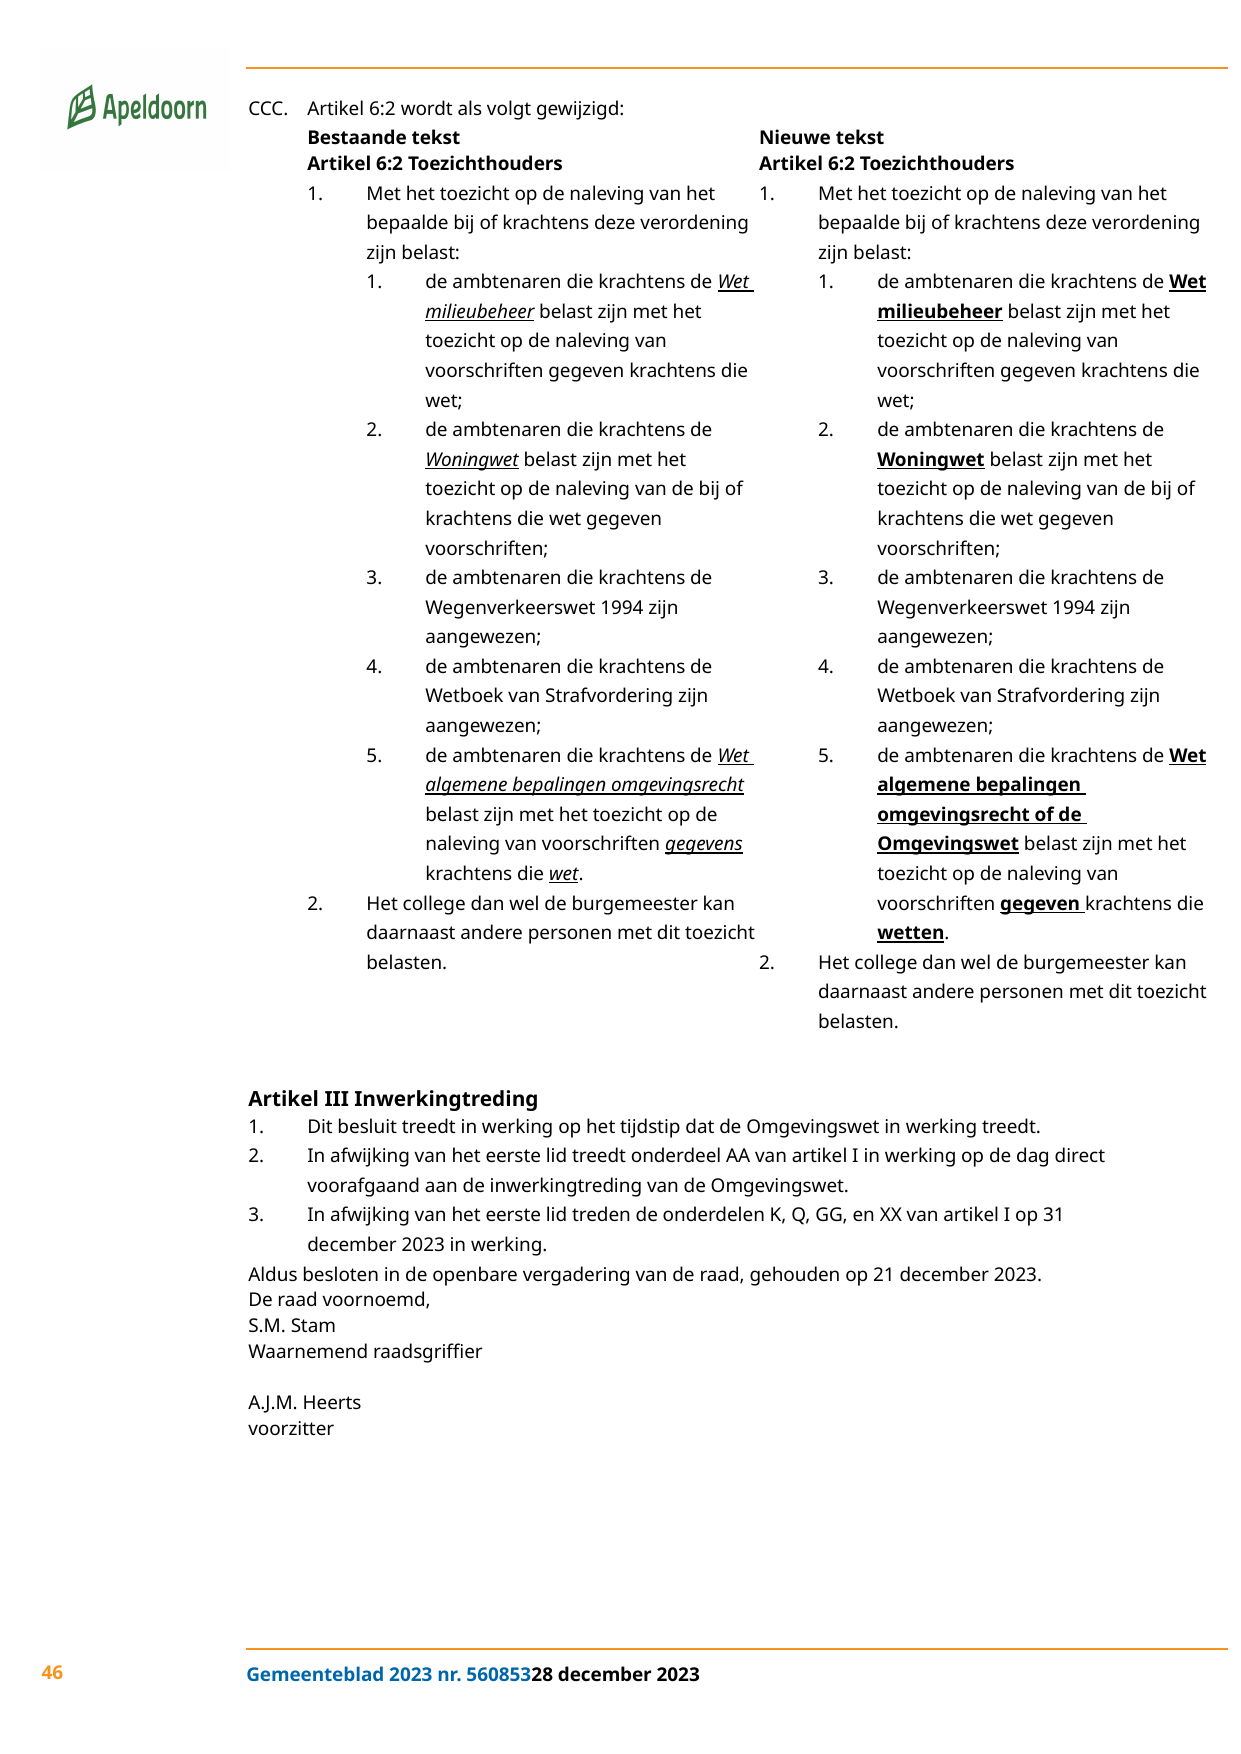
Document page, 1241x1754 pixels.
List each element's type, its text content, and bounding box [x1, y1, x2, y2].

table_header Nieuwe tekst [759, 125, 1211, 150]
text A.J.M. Heerts [248, 1389, 1152, 1415]
text S.M. Stam [248, 1312, 1152, 1338]
list In afwijking van het eerste lid treden de onderdelen K, Q, GG, en XX van artikel I op 31 december 2023 in werking. [248, 1202, 1152, 1257]
table_cell Artikel 6:2 Toezichthouders Met het toezicht op de naleving van het bepaalde bij of krachtens deze verordening zijn belast: de ambtenaren die krachtens de Wet milieubeheer belast zijn met het toezicht op de naleving van voorschriften gegeven krachtens die wet; de ambtenaren die krachtens de Woningwet belast zijn met het toezicht op de naleving van de bij of krachtens die wet gegeven voorschriften; de ambtenaren die krachtens de Wegenverkeerswet 1994 zijn aangewezen; de ambtenaren die krachtens de Wetboek van Strafvordering zijn aangewezen; de ambtenaren die krachtens de Wet algemene bepalingen omgevingsrecht belast zijn met het toezicht op de naleving van voorschriften gegevens krachtens die wet. Het college dan wel de burgemeester kan daarnaast andere personen met dit toezicht belasten. [307, 150, 759, 1034]
text Waarnemend raadsgriffier [248, 1338, 1152, 1364]
text Aldus besloten in de openbare vergadering van de raad, gehouden op 21 december 2023. [248, 1261, 1152, 1286]
list Dit besluit treedt in werking op het tijdstip dat de Omgevingswet in werking treedt. [248, 1113, 1152, 1138]
table_cell Artikel 6:2 Toezichthouders Met het toezicht op de naleving van het bepaalde bij of krachtens deze verordening zijn belast: de ambtenaren die krachtens de Wet milieubeheer belast zijn met het toezicht op de naleving van voorschriften gegeven krachtens die wet; de ambtenaren die krachtens de Woningwet belast zijn met het toezicht op de naleving van de bij of krachtens die wet gegeven voorschriften; de ambtenaren die krachtens de Wegenverkeerswet 1994 zijn aangewezen; de ambtenaren die krachtens de Wetboek van Strafvordering zijn aangewezen; de ambtenaren die krachtens de Wet algemene bepalingen omgevingsrecht of de Omgevingswet belast zijn met het toezicht op de naleving van voorschriften gegeven krachtens die wetten. Het college dan wel de burgemeester kan daarnaast andere personen met dit toezicht belasten. [759, 150, 1211, 1034]
list Artikel 6:2 wordt als volgt gewijzigd: [248, 95, 1152, 121]
picture [41, 47, 231, 172]
text Artikel III Inwerkingtreding [248, 1084, 1152, 1113]
list In afwijking van het eerste lid treedt onderdeel AA van artikel I in werking op de dag direct voorafgaand aan de inwerkingtreding van de Omgevingswet. [248, 1142, 1152, 1198]
table_header Bestaande tekst [307, 125, 759, 150]
text De raad voornoemd, [248, 1286, 1152, 1312]
text voorzitter [248, 1415, 1152, 1441]
